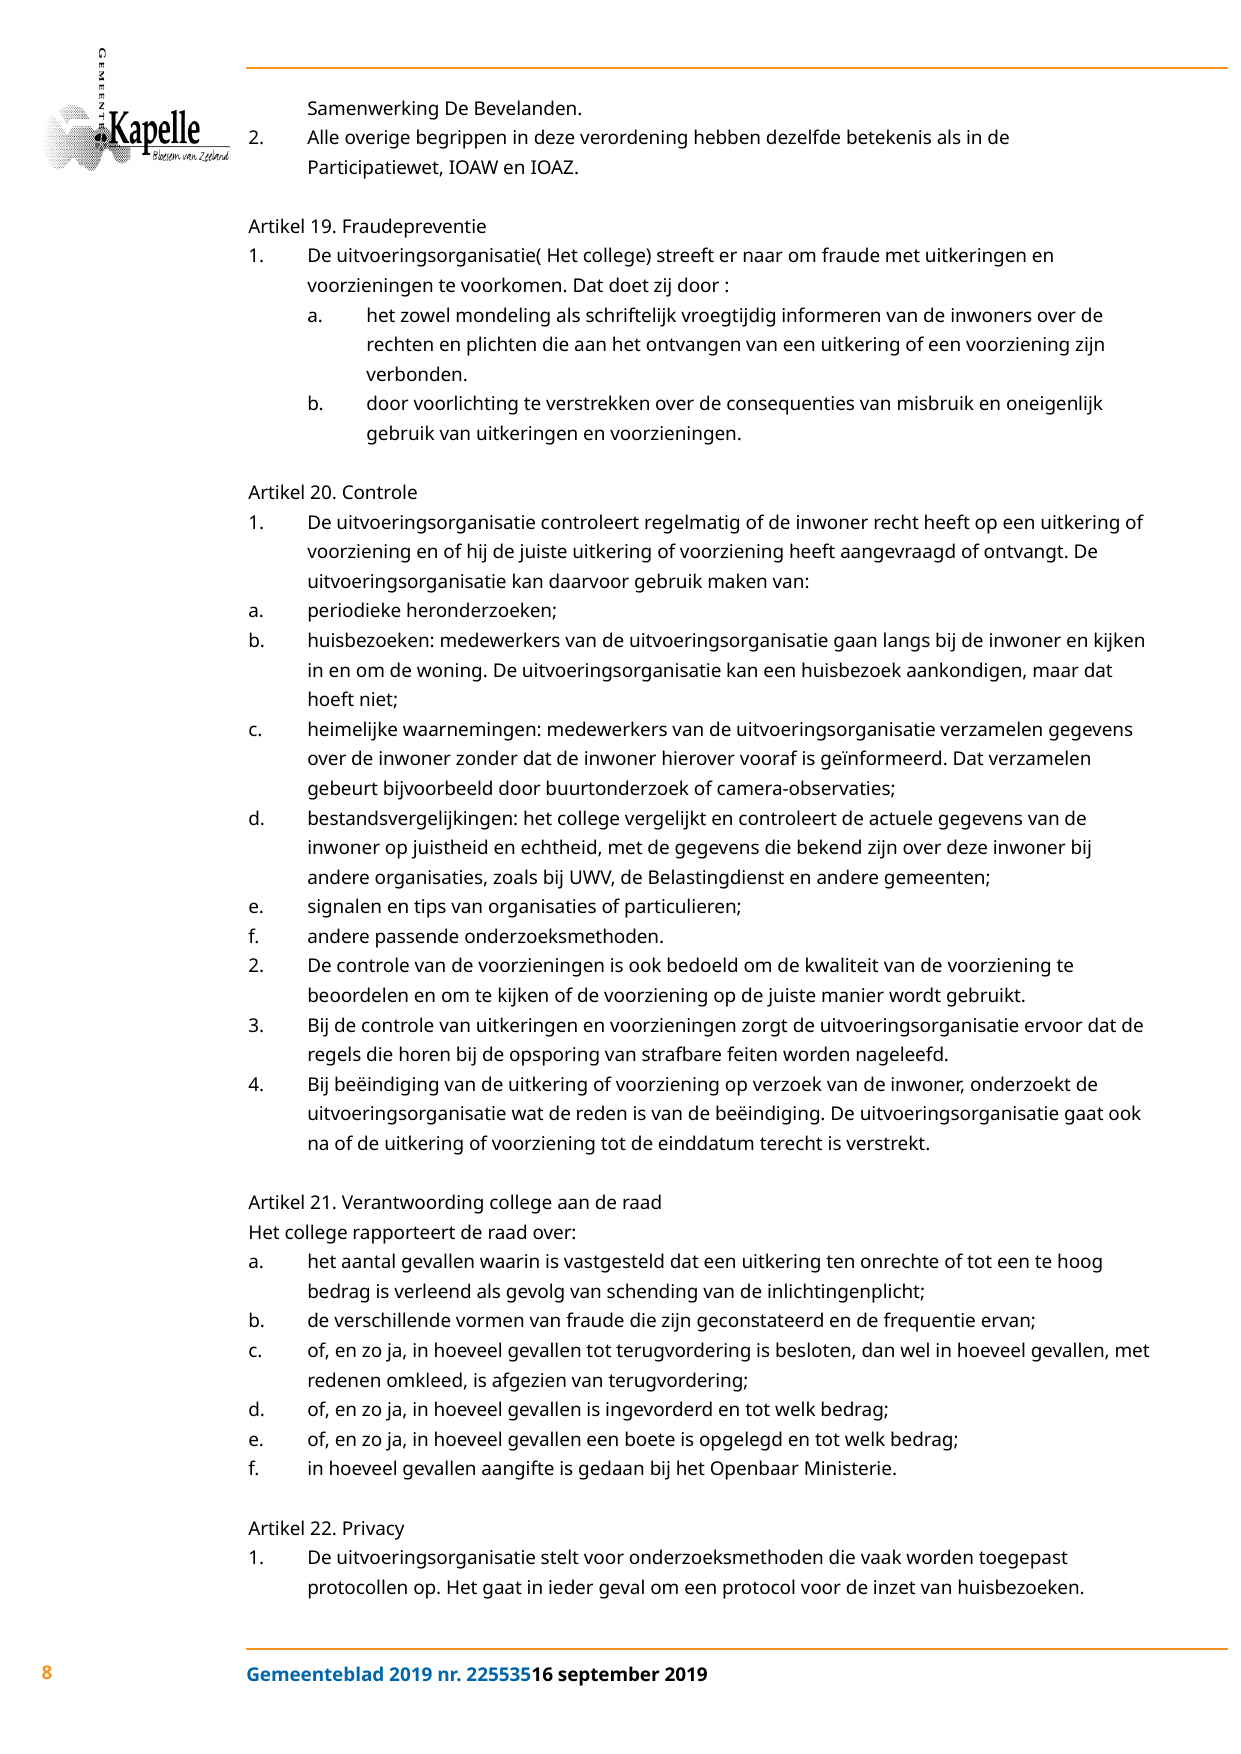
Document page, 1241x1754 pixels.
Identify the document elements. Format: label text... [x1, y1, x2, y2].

list Bij beëindiging van de uitkering of voorziening op verzoek van de inwoner, onderzoekt de uitvoeringsorganisatie wat de reden is van de beëindiging. De uitvoeringsorganisatie gaat ook na of de uitkering of voorziening tot de einddatum terecht is verstrekt. [248, 1071, 1152, 1156]
text Artikel 22. Privacy [248, 1515, 1152, 1541]
text Artikel 20. Controle [248, 479, 1152, 505]
text Het college rapporteert de raad over: [248, 1219, 1152, 1245]
list Bij de controle van uitkeringen en voorzieningen zorgt de uitvoeringsorganisatie ervoor dat de regels die horen bij de opsporing van strafbare feiten worden nageleefd. [248, 1012, 1152, 1067]
list of, en zo ja, in hoeveel gevallen tot terugvordering is besloten, dan wel in hoeveel gevallen, met redenen omkleed, is afgezien van terugvordering; [248, 1337, 1152, 1393]
list andere passende onderzoeksmethoden. [248, 923, 1152, 949]
list De uitvoeringsorganisatie controleert regelmatig of de inwoner recht heeft op een uitkering of voorziening en of hij de juiste uitkering of voorziening heeft aangevraagd of ontvangt. De uitvoeringsorganisatie kan daarvoor gebruik maken van: [248, 509, 1152, 594]
list of, en zo ja, in hoeveel gevallen een boete is opgelegd en tot welk bedrag; [248, 1426, 1152, 1452]
list door voorlichting te verstrekken over de consequenties van misbruik en oneigenlijk gebruik van uitkeringen en voorzieningen. [307, 391, 1152, 446]
list De uitvoeringsorganisatie stelt voor onderzoeksmethoden die vaak worden toegepast protocollen op. Het gaat in ieder geval om een protocol voor de inzet van huisbezoeken. [248, 1544, 1152, 1600]
list De uitvoeringsorganisatie( Het college) streeft er naar om fraude met uitkeringen en voorzieningen te voorkomen. Dat doet zij door : [248, 243, 1152, 298]
list bestandsvergelijkingen: het college vergelijkt en controleert de actuele gegevens van de inwoner op juistheid en echtheid, met de gegevens die bekend zijn over deze inwoner bij andere organisaties, zoals bij UWV, de Belastingdienst en andere gemeenten; [248, 805, 1152, 890]
list huisbezoeken: medewerkers van de uitvoeringsorganisatie gaan langs bij de inwoner en kijken in en om de woning. De uitvoeringsorganisatie kan een huisbezoek aankondigen, maar dat hoeft niet; [248, 627, 1152, 712]
list heimelijke waarnemingen: medewerkers van de uitvoeringsorganisatie verzamelen gegevens over de inwoner zonder dat de inwoner hierover vooraf is geïnformeerd. Dat verzamelen gebeurt bijvoorbeeld door buurtonderzoek of camera-observaties; [248, 716, 1152, 801]
text Artikel 19. Fraudepreventie [248, 213, 1152, 239]
text Artikel 21. Verantwoording college aan de raad [248, 1189, 1152, 1215]
list het aantal gevallen waarin is vastgesteld dat een uitkering ten onrechte of tot een te hoog bedrag is verleend als gevolg van schending van de inlichtingenplicht; [248, 1248, 1152, 1304]
picture [41, 47, 231, 172]
list De controle van de voorzieningen is ook bedoeld om de kwaliteit van de voorziening te beoordelen en om te kijken of de voorziening op de juiste manier wordt gebruikt. [248, 953, 1152, 1008]
list Samenwerking De Bevelanden. [248, 95, 1152, 121]
list in hoeveel gevallen aangifte is gedaan bij het Openbaar Ministerie. [248, 1456, 1152, 1481]
list de verschillende vormen van fraude die zijn geconstateerd en de frequentie ervan; [248, 1308, 1152, 1333]
list periodieke heronderzoeken; [248, 598, 1152, 623]
list Alle overige begrippen in deze verordening hebben dezelfde betekenis als in de Participatiewet, IOAW en IOAZ. [248, 124, 1152, 180]
list signalen en tips van organisaties of particulieren; [248, 893, 1152, 919]
list of, en zo ja, in hoeveel gevallen is ingevorderd en tot welk bedrag; [248, 1396, 1152, 1422]
list het zowel mondeling als schriftelijk vroegtijdig informeren van de inwoners over de rechten en plichten die aan het ontvangen van een uitkering of een voorziening zijn verbonden. [307, 302, 1152, 387]
